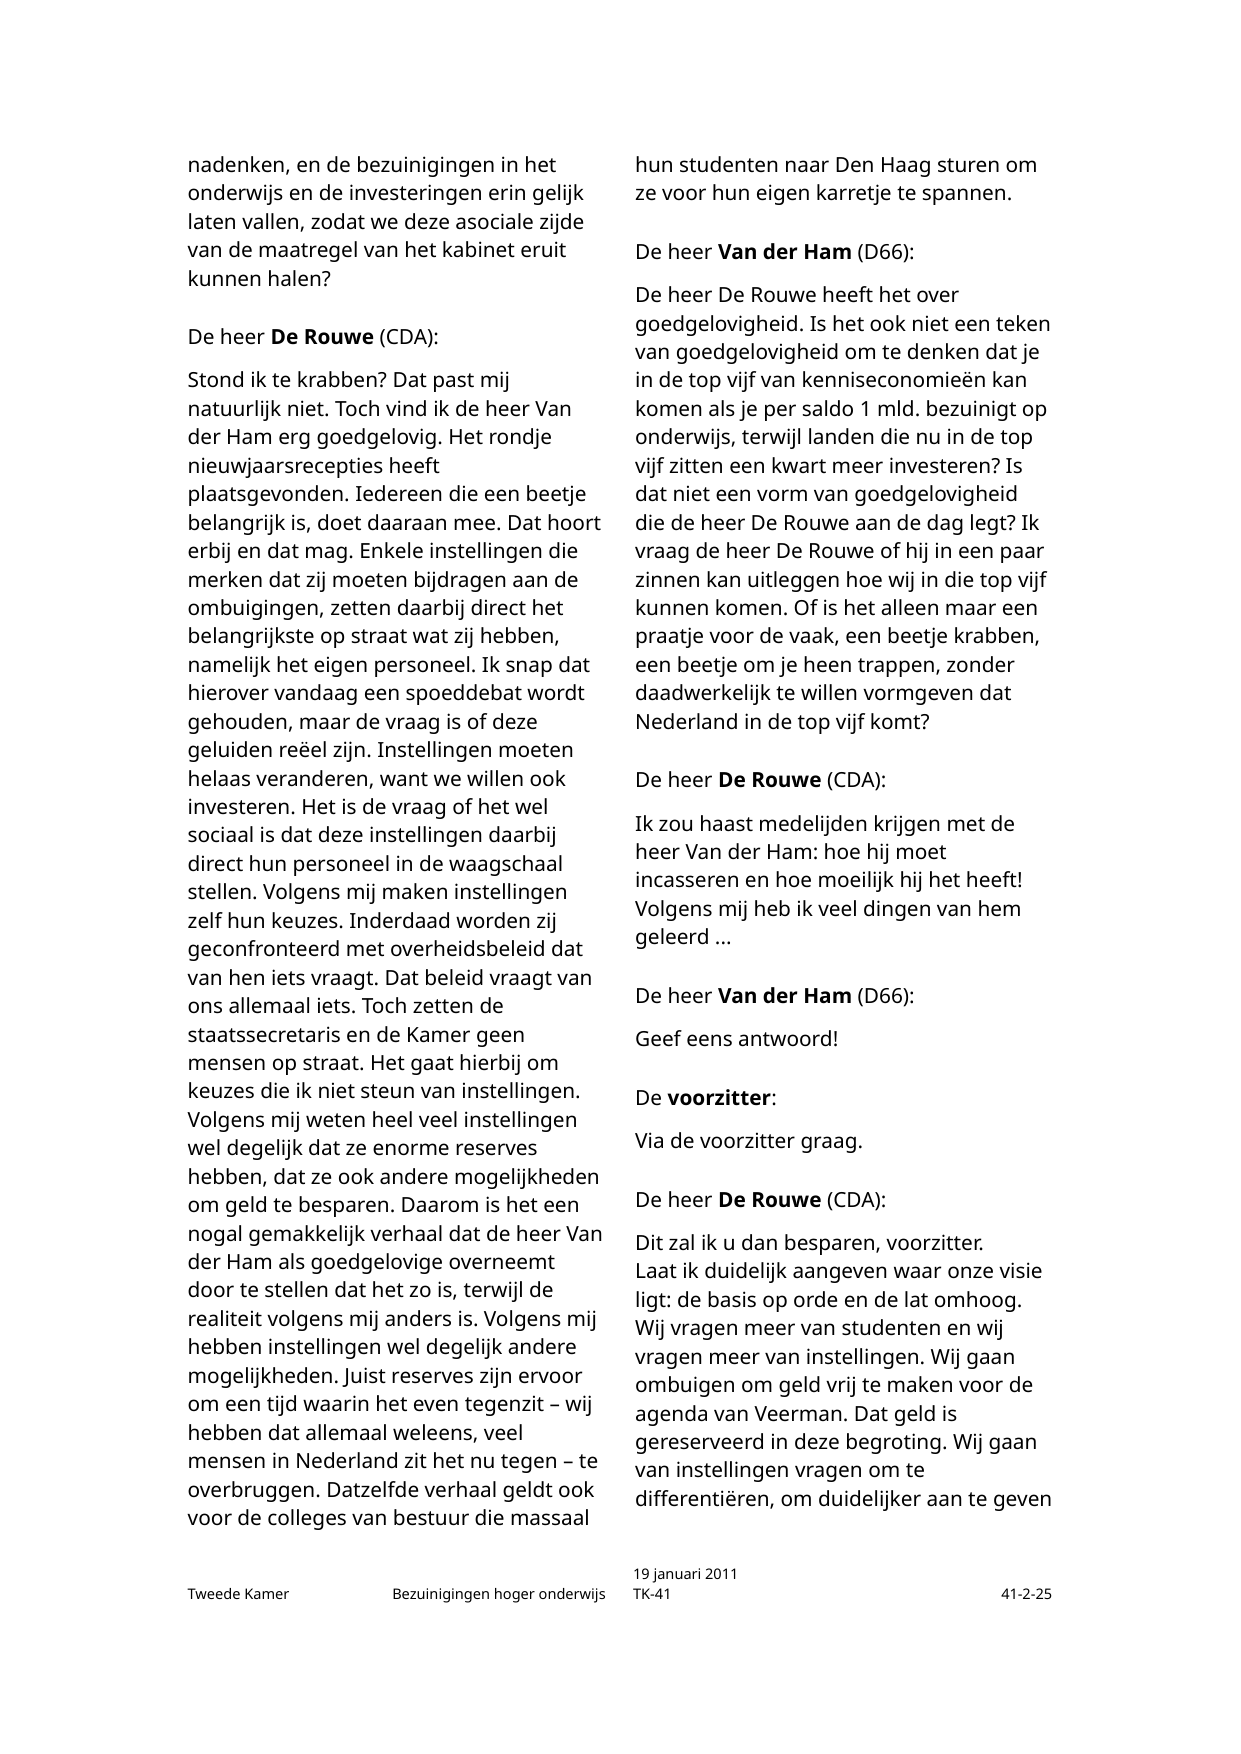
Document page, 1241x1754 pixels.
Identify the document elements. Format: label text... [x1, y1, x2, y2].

text Geef eens antwoord! [635, 1024, 1053, 1053]
text hun studenten naar Den Haag sturen om ze voor hun eigen karretje te spannen. [635, 150, 1053, 207]
text De heer De Rouwe heeft het over goedgelovigheid. Is het ook niet een teken van goedgelovigheid om te denken dat je in de top vijf van kenniseconomieën kan komen als je per saldo 1 mld. bezuinigt op onderwijs, terwijl landen die nu in de top vijf zitten een kwart meer investeren? Is dat niet een vorm van goedgelovigheid die de heer De Rouwe aan de dag legt? Ik vraag de heer De Rouwe of hij in een paar zinnen kan uitleggen hoe wij in die top vijf kunnen komen. Of is het alleen maar een praatje voor de vaak, een beetje krabben, een beetje om je heen trappen, zonder daadwerkelijk te willen vormgeven dat Nederland in de top vijf komt? [635, 280, 1053, 735]
text De heer De Rouwe (CDA): [635, 765, 1053, 794]
text De heer De Rouwe (CDA): [187, 322, 605, 351]
text Via de voorzitter graag. [635, 1126, 1053, 1155]
text De heer Van der Ham (D66): [635, 237, 1053, 265]
text Laat ik duidelijk aangeven waar onze visie ligt: de basis op orde en de lat omhoog. Wij vragen meer van studenten en wij vragen meer van instellingen. Wij gaan ombuigen om geld vrij te maken voor de agenda van Veerman. Dat geld is gereserveerd in deze begroting. Wij gaan van instellingen vragen om te differentiëren, om duidelijker aan te geven [635, 1257, 1053, 1512]
text De voorzitter: [635, 1083, 1053, 1111]
text Stond ik te krabben? Dat past mij natuurlijk niet. Toch vind ik de heer Van der Ham erg goedgelovig. Het rondje nieuwjaarsrecepties heeft plaatsgevonden. Iedereen die een beetje belangrijk is, doet daaraan mee. Dat hoort erbij en dat mag. Enkele instellingen die merken dat zij moeten bijdragen aan de ombuigingen, zetten daarbij direct het belangrijkste op straat wat zij hebben, namelijk het eigen personeel. Ik snap dat hierover vandaag een spoeddebat wordt gehouden, maar de vraag is of deze geluiden reëel zijn. Instellingen moeten helaas veranderen, want we willen ook investeren. Het is de vraag of het wel sociaal is dat deze instellingen daarbij direct hun personeel in de waagschaal stellen. Volgens mij maken instellingen zelf hun keuzes. Inderdaad worden zij geconfronteerd met overheidsbeleid dat van hen iets vraagt. Dat beleid vraagt van ons allemaal iets. Toch zetten de staatssecretaris en de Kamer geen mensen op straat. Het gaat hierbij om keuzes die ik niet steun van instellingen. Volgens mij weten heel veel instellingen wel degelijk dat ze enorme reserves hebben, dat ze ook andere mogelijkheden om geld te besparen. Daarom is het een nogal gemakkelijk verhaal dat de heer Van der Ham als goedgelovige overneemt door te stellen dat het zo is, terwijl de realiteit volgens mij anders is. Volgens mij hebben instellingen wel degelijk andere mogelijkheden. Juist reserves zijn ervoor om een tijd waarin het even tegenzit – wij hebben dat allemaal weleens, veel mensen in Nederland zit het nu tegen – te overbruggen. Datzelfde verhaal geldt ook voor de colleges van bestuur die massaal [187, 366, 605, 1532]
text nadenken, en de bezuinigingen in het onderwijs en de investeringen erin gelijk laten vallen, zodat we deze asociale zijde van de maatregel van het kabinet eruit kunnen halen? [187, 150, 605, 292]
text De heer De Rouwe (CDA): [635, 1185, 1053, 1213]
text Ik zou haast medelijden krijgen met de heer Van der Ham: hoe hij moet incasseren en hoe moeilijk hij het heeft! Volgens mij heb ik veel dingen van hem geleerd ... [635, 809, 1053, 951]
text Dit zal ik u dan besparen, voorzitter. [635, 1228, 1053, 1257]
text De heer Van der Ham (D66): [635, 981, 1053, 1009]
